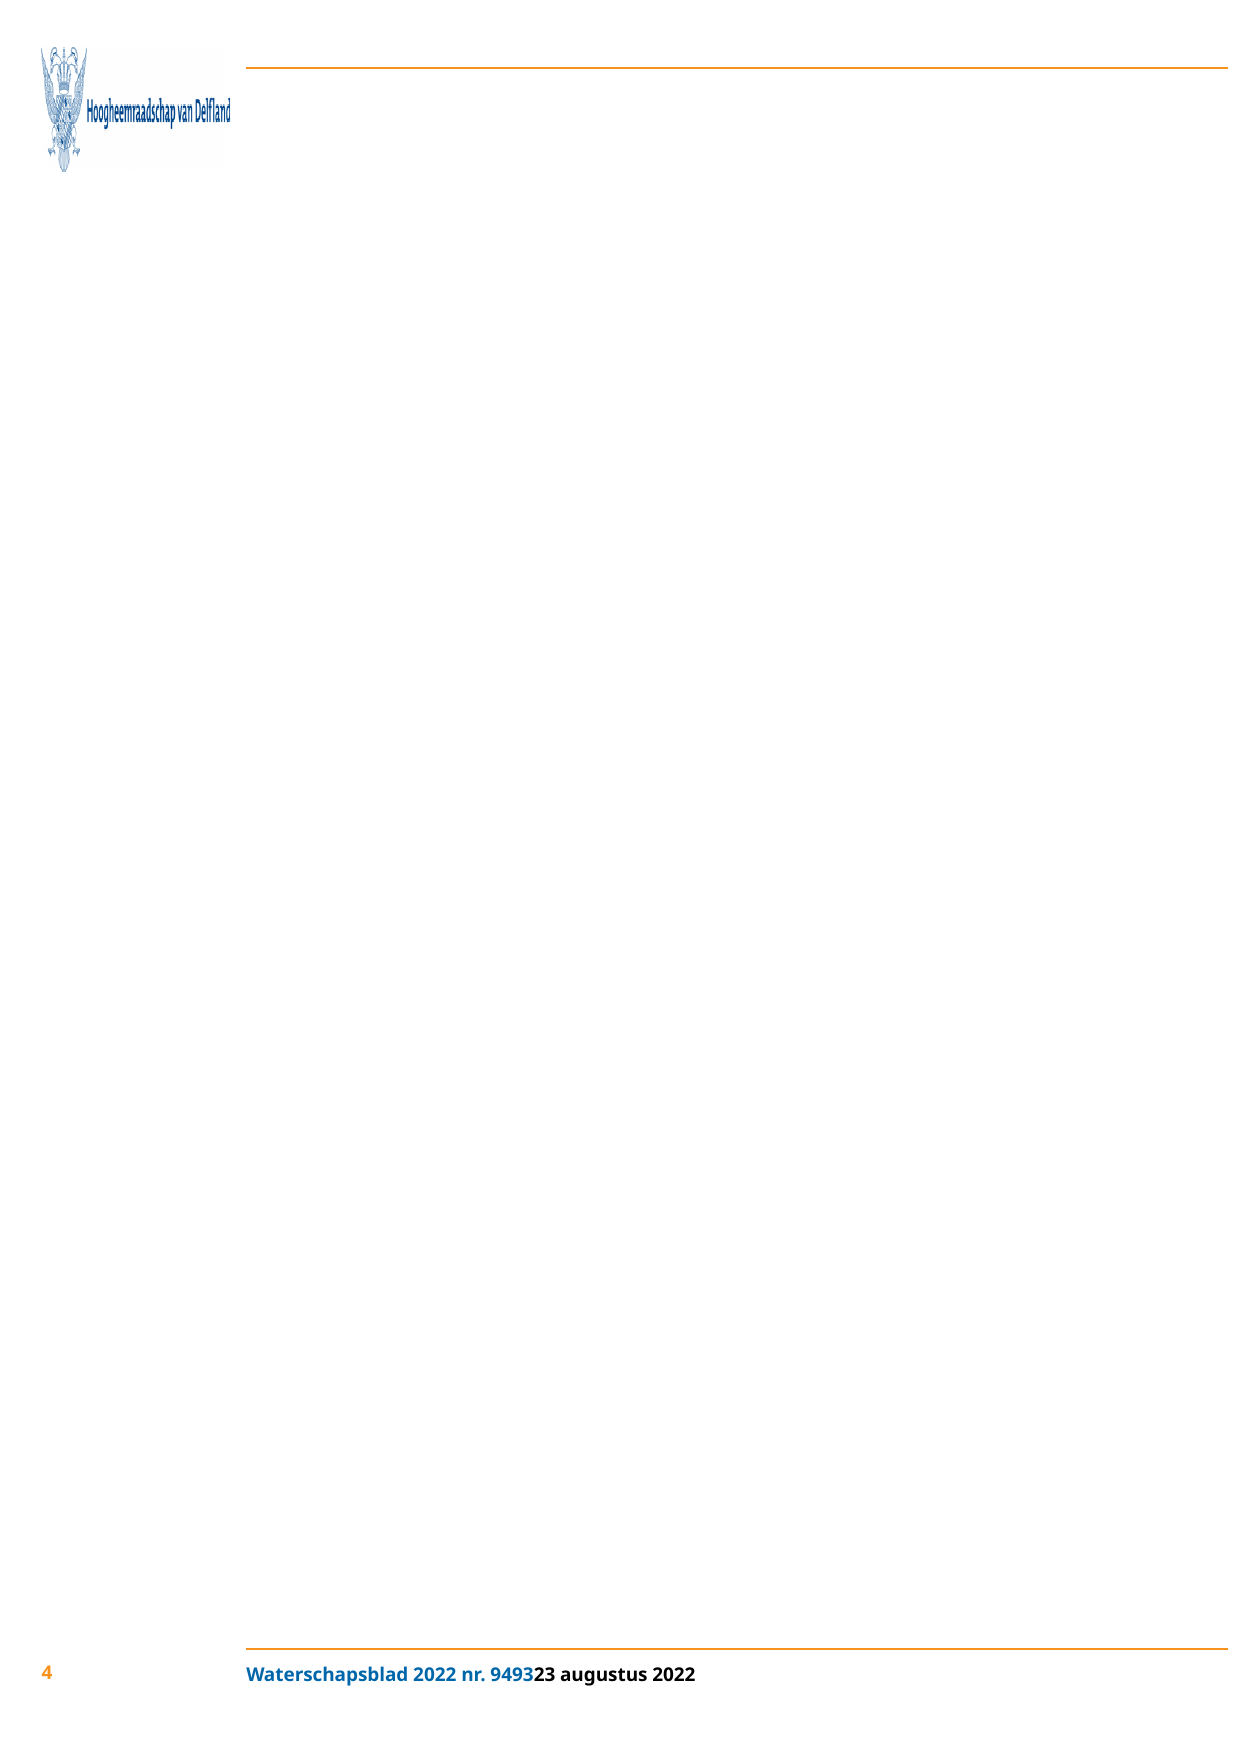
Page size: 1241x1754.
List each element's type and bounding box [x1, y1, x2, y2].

picture [41, 47, 231, 172]
